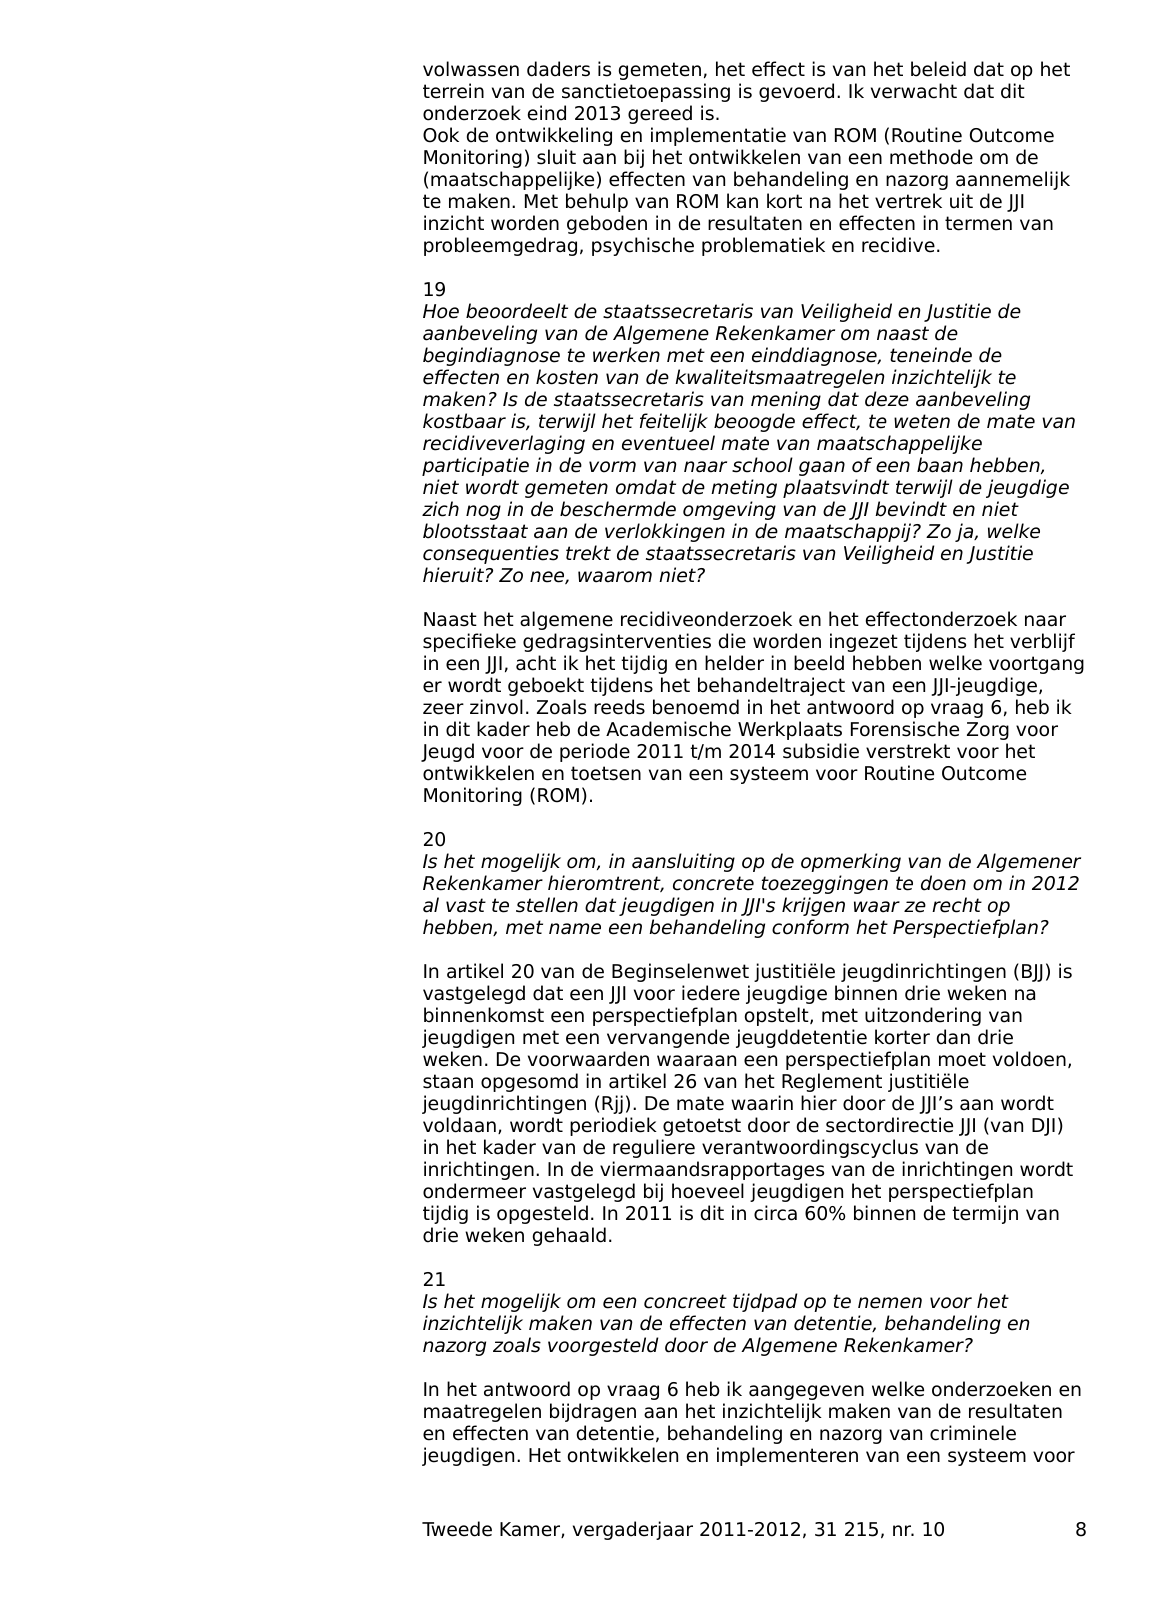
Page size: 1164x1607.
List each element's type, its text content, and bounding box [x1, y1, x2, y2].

text Hoe beoordeelt de staatssecretaris van Veiligheid en Justitie de aanbeveling van de Algemene Rekenkamer om naast de begindiagnose te werken met een einddiagnose, teneinde de effecten en kosten van de kwaliteitsmaatregelen inzichtelijk te maken? Is de staatssecretaris van mening dat deze aanbeveling kostbaar is, terwijl het feitelijk beoogde effect, te weten de mate van recidiveverlaging en eventueel mate van maatschappelijke participatie in de vorm van naar school gaan of een baan hebben, niet wordt gemeten omdat de meting plaatsvindt terwijl de jeugdige zich nog in de beschermde omgeving van de JJI bevindt en niet blootsstaat aan de verlokkingen in de maatschappij? Zo ja, welke consequenties trekt de staatssecretaris van Veiligheid en Justitie hieruit? Zo nee, waarom niet? [422, 301, 1087, 587]
text In het antwoord op vraag 6 heb ik aangegeven welke onderzoeken en maatregelen bijdragen aan het inzichtelijk maken van de resultaten en effecten van detentie, behandeling en nazorg van criminele jeugdigen. Het ontwikkelen en implementeren van een systeem voor [422, 1379, 1087, 1467]
text In artikel 20 van de Beginselenwet justitiële jeugdinrichtingen (BJJ) is vastgelegd dat een JJI voor iedere jeugdige binnen drie weken na binnenkomst een perspectiefplan opstelt, met uitzondering van jeugdigen met een vervangende jeugddetentie korter dan drie weken. De voorwaarden waaraan een perspectiefplan moet voldoen, staan opgesomd in artikel 26 van het Reglement justitiële jeugdinrichtingen (Rjj). De mate waarin hier door de JJI’s aan wordt voldaan, wordt periodiek getoetst door de sectordirectie JJI (van DJI) in het kader van de reguliere verantwoordingscyclus van de inrichtingen. In de viermaandsrapportages van de inrichtingen wordt ondermeer vastgelegd bij hoeveel jeugdigen het perspectiefplan tijdig is opgesteld. In 2011 is dit in circa 60% binnen de termijn van drie weken gehaald. [422, 961, 1087, 1247]
text Is het mogelijk om een concreet tijdpad op te nemen voor het inzichtelijk maken van de effecten van detentie, behandeling en nazorg zoals voorgesteld door de Algemene Rekenkamer? [422, 1291, 1087, 1357]
text 20 [422, 829, 1087, 851]
text 19 [422, 279, 1087, 301]
text Naast het algemene recidiveonderzoek en het effectonderzoek naar specifieke gedragsinterventies die worden ingezet tijdens het verblijf in een JJI, acht ik het tijdig en helder in beeld hebben welke voortgang er wordt geboekt tijdens het behandeltraject van een JJI-jeugdige, zeer zinvol. Zoals reeds benoemd in het antwoord op vraag 6, heb ik in dit kader heb de Academische Werkplaats Forensische Zorg voor Jeugd voor de periode 2011 t/m 2014 subsidie verstrekt voor het ontwikkelen en toetsen van een systeem voor Routine Outcome Monitoring (ROM). [422, 609, 1087, 807]
text Is het mogelijk om, in aansluiting op de opmerking van de Algemener Rekenkamer hieromtrent, concrete toezeggingen te doen om in 2012 al vast te stellen dat jeugdigen in JJI's krijgen waar ze recht op hebben, met name een behandeling conform het Perspectiefplan? [422, 851, 1087, 939]
text volwassen daders is gemeten, het effect is van het beleid dat op het terrein van de sanctietoepassing is gevoerd. Ik verwacht dat dit onderzoek eind 2013 gereed is. [422, 59, 1087, 125]
text Ook de ontwikkeling en implementatie van ROM (Routine Outcome Monitoring) sluit aan bij het ontwikkelen van een methode om de (maatschappelijke) effecten van behandeling en nazorg aannemelijk te maken. Met behulp van ROM kan kort na het vertrek uit de JJI inzicht worden geboden in de resultaten en effecten in termen van probleemgedrag, psychische problematiek en recidive. [422, 125, 1087, 257]
text 21 [422, 1269, 1087, 1291]
